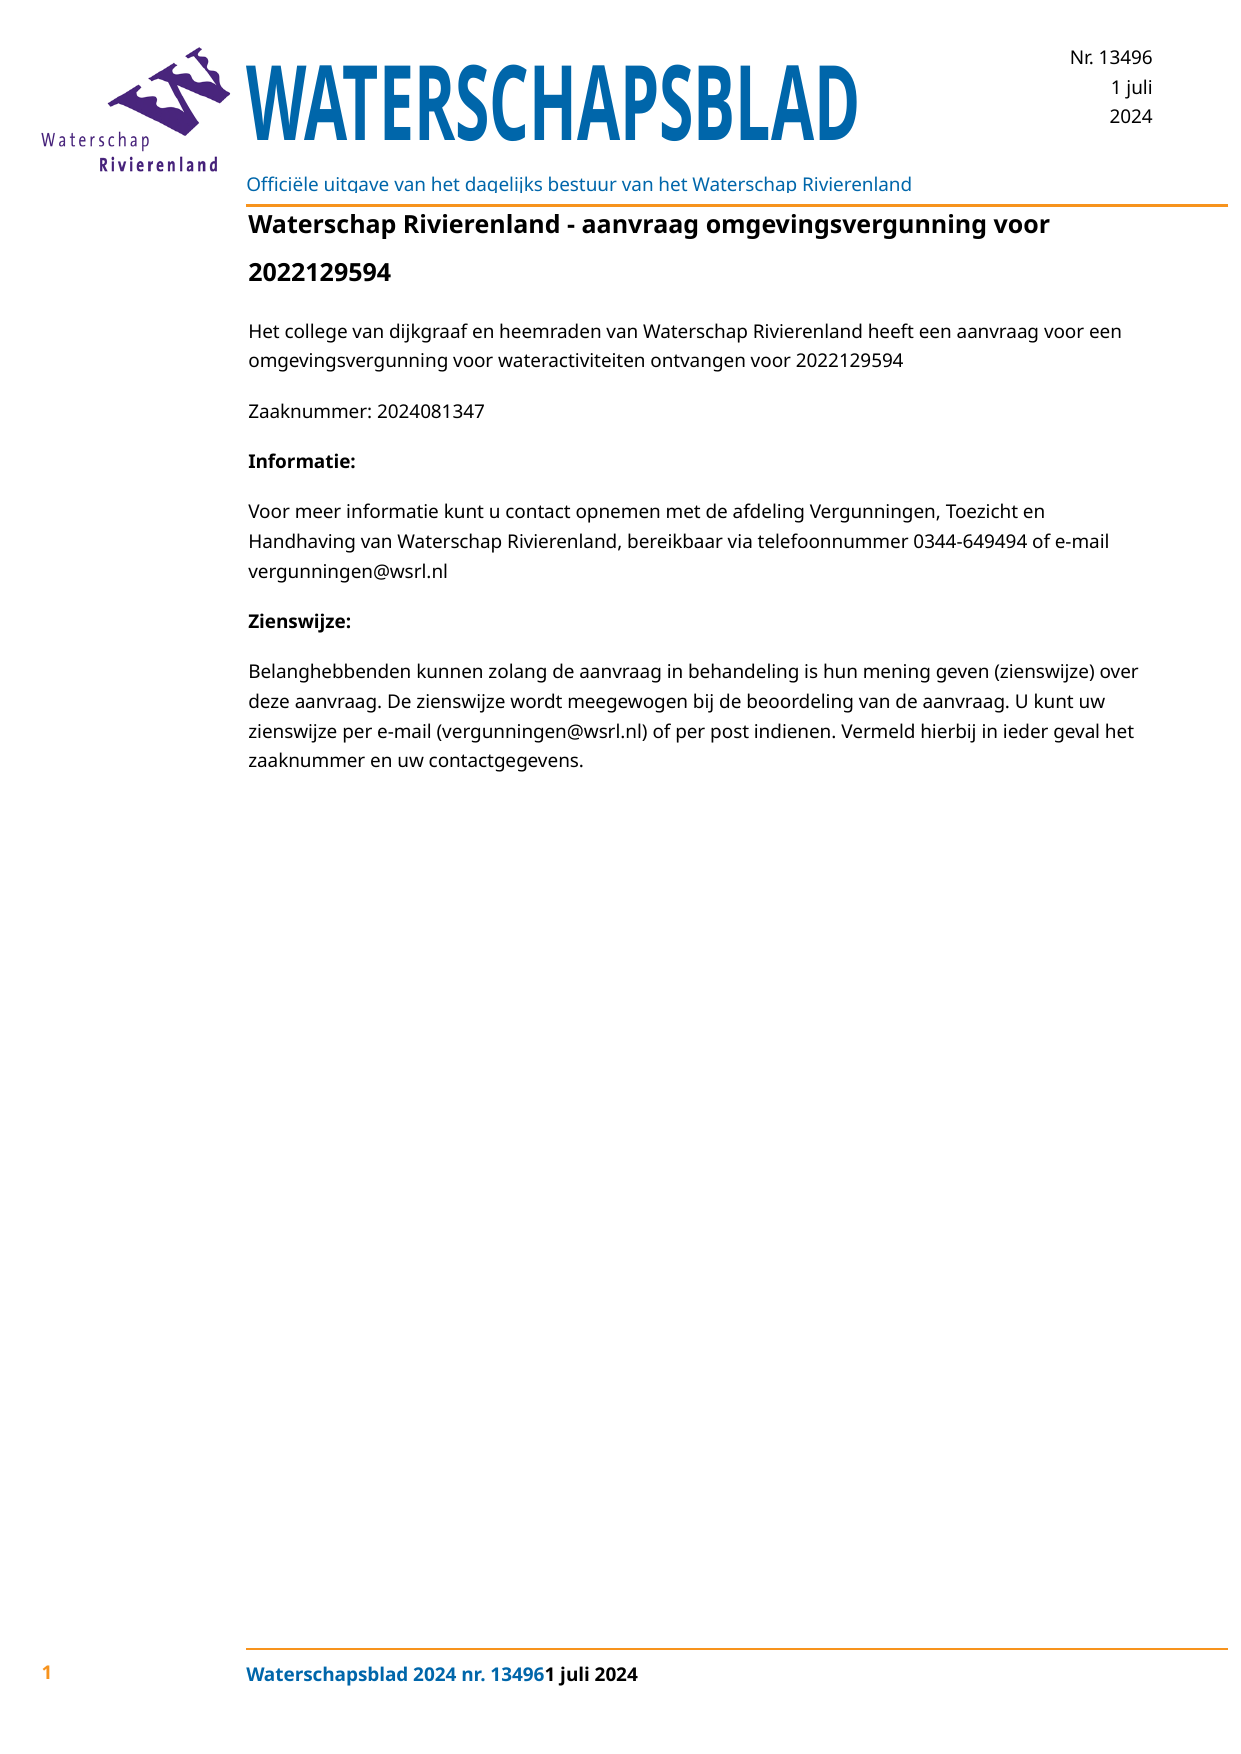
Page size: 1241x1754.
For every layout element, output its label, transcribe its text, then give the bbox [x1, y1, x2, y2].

text Zaaknummer: 2024081347 [248, 398, 1152, 424]
text Zienswijze: [248, 608, 1152, 634]
text Voor meer informatie kunt u contact opnemen met de afdeling Vergunningen, Toezicht en Handhaving van Waterschap Rivierenland, bereikbaar via telefoonnummer 0344-649494 of e-mail vergunningen@wsrl.nl [248, 499, 1152, 584]
text Belanghebbenden kunnen zolang de aanvraag in behandeling is hun mening geven (zienswijze) over deze aanvraag. De zienswijze wordt meegewogen bij de beoordeling van de aanvraag. U kunt uw zienswijze per e-mail (vergunningen@wsrl.nl) of per post indienen. Vermeld hierbij in ieder geval het zaaknummer en uw contactgegevens. [248, 659, 1152, 773]
text Informatie: [248, 448, 1152, 474]
picture [41, 47, 231, 172]
text Het college van dijkgraaf en heemraden van Waterschap Rivierenland heeft een aanvraag voor een omgevingsvergunning voor wateractiviteiten ontvangen voor 2022129594 [248, 318, 1152, 373]
text Waterschap Rivierenland - aanvraag omgevingsvergunning voor 2022129594 [248, 207, 1152, 288]
